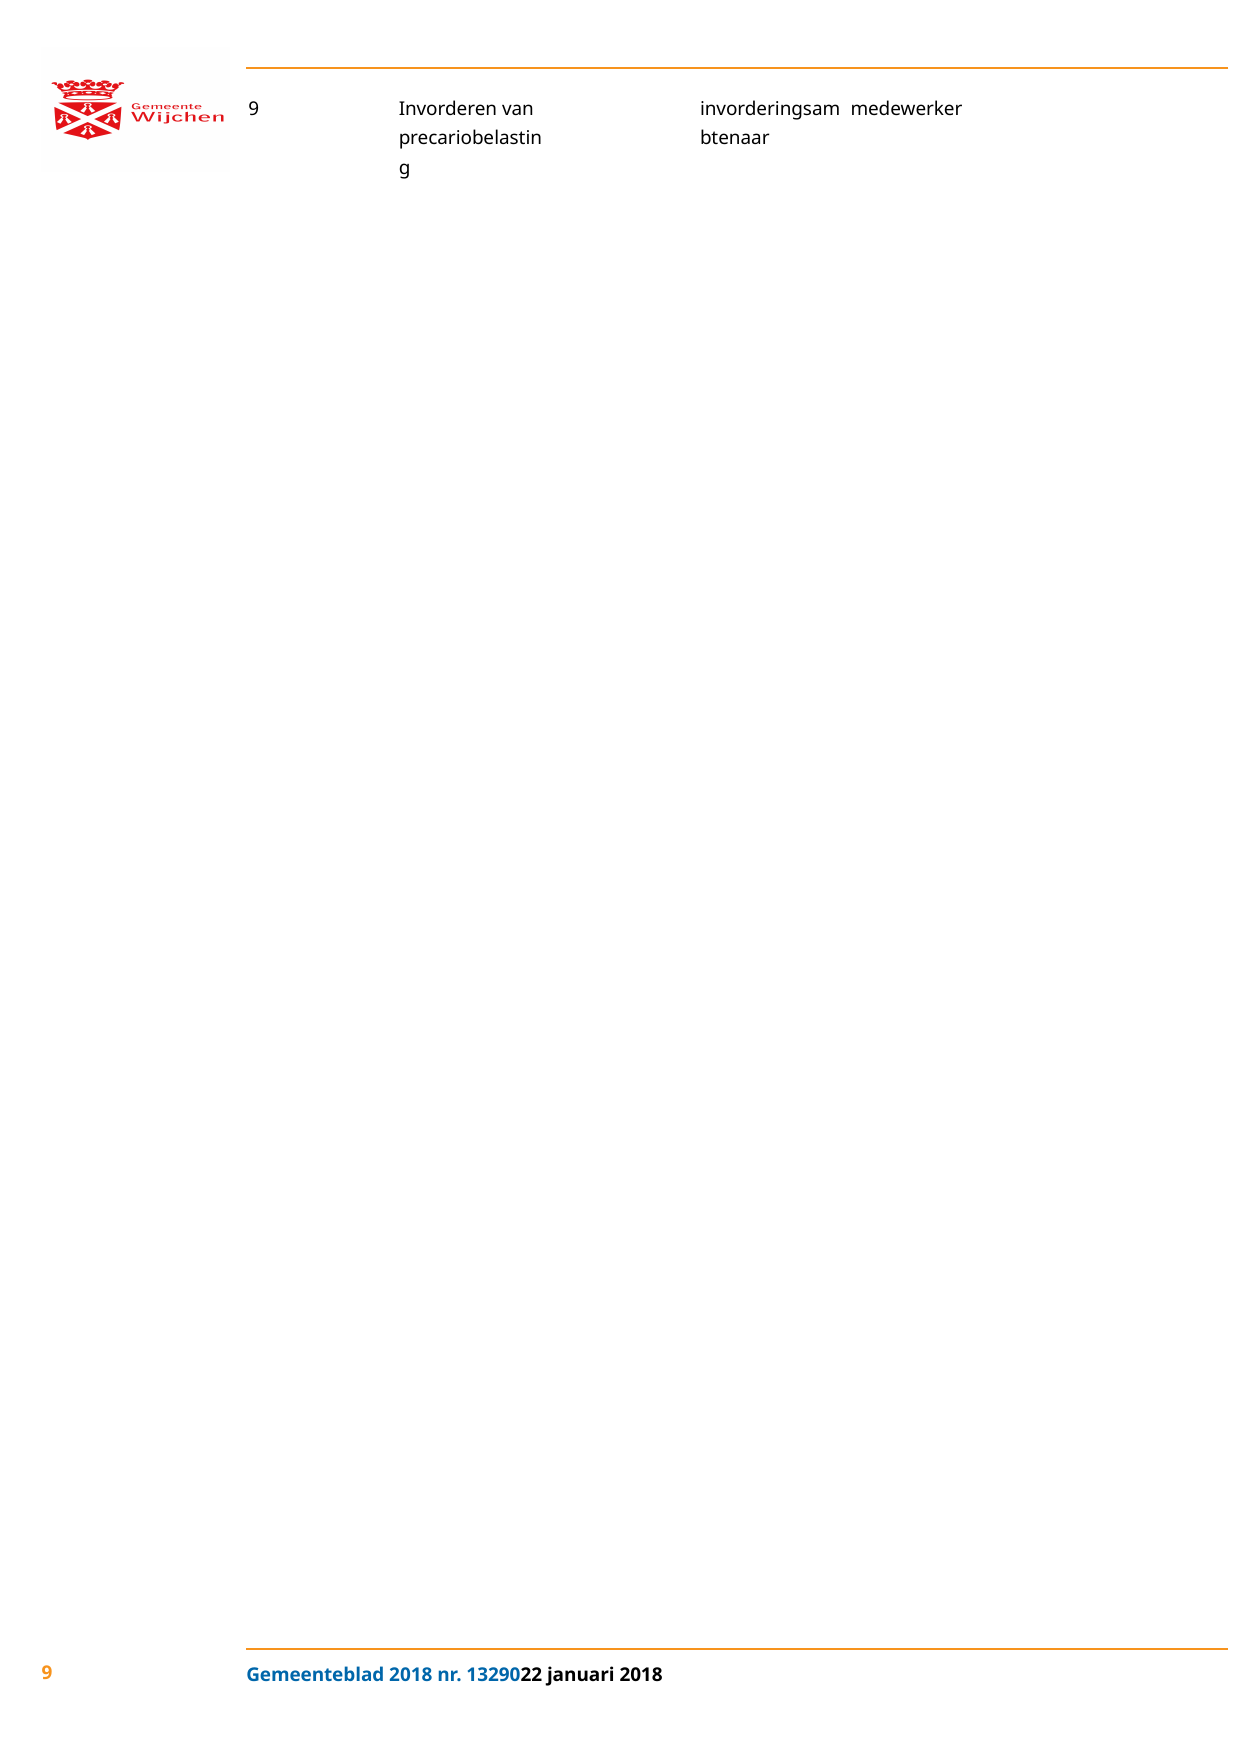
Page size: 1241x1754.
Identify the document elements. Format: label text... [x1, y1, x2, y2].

table_cell medewerker [850, 95, 1001, 180]
table_cell Invorderen van precariobelasting [399, 95, 549, 180]
table_cell 9 [248, 95, 398, 180]
table_cell invorderingsambtenaar [700, 95, 850, 180]
picture [41, 47, 231, 172]
table_cell [549, 95, 700, 180]
table_cell [1001, 95, 1152, 180]
